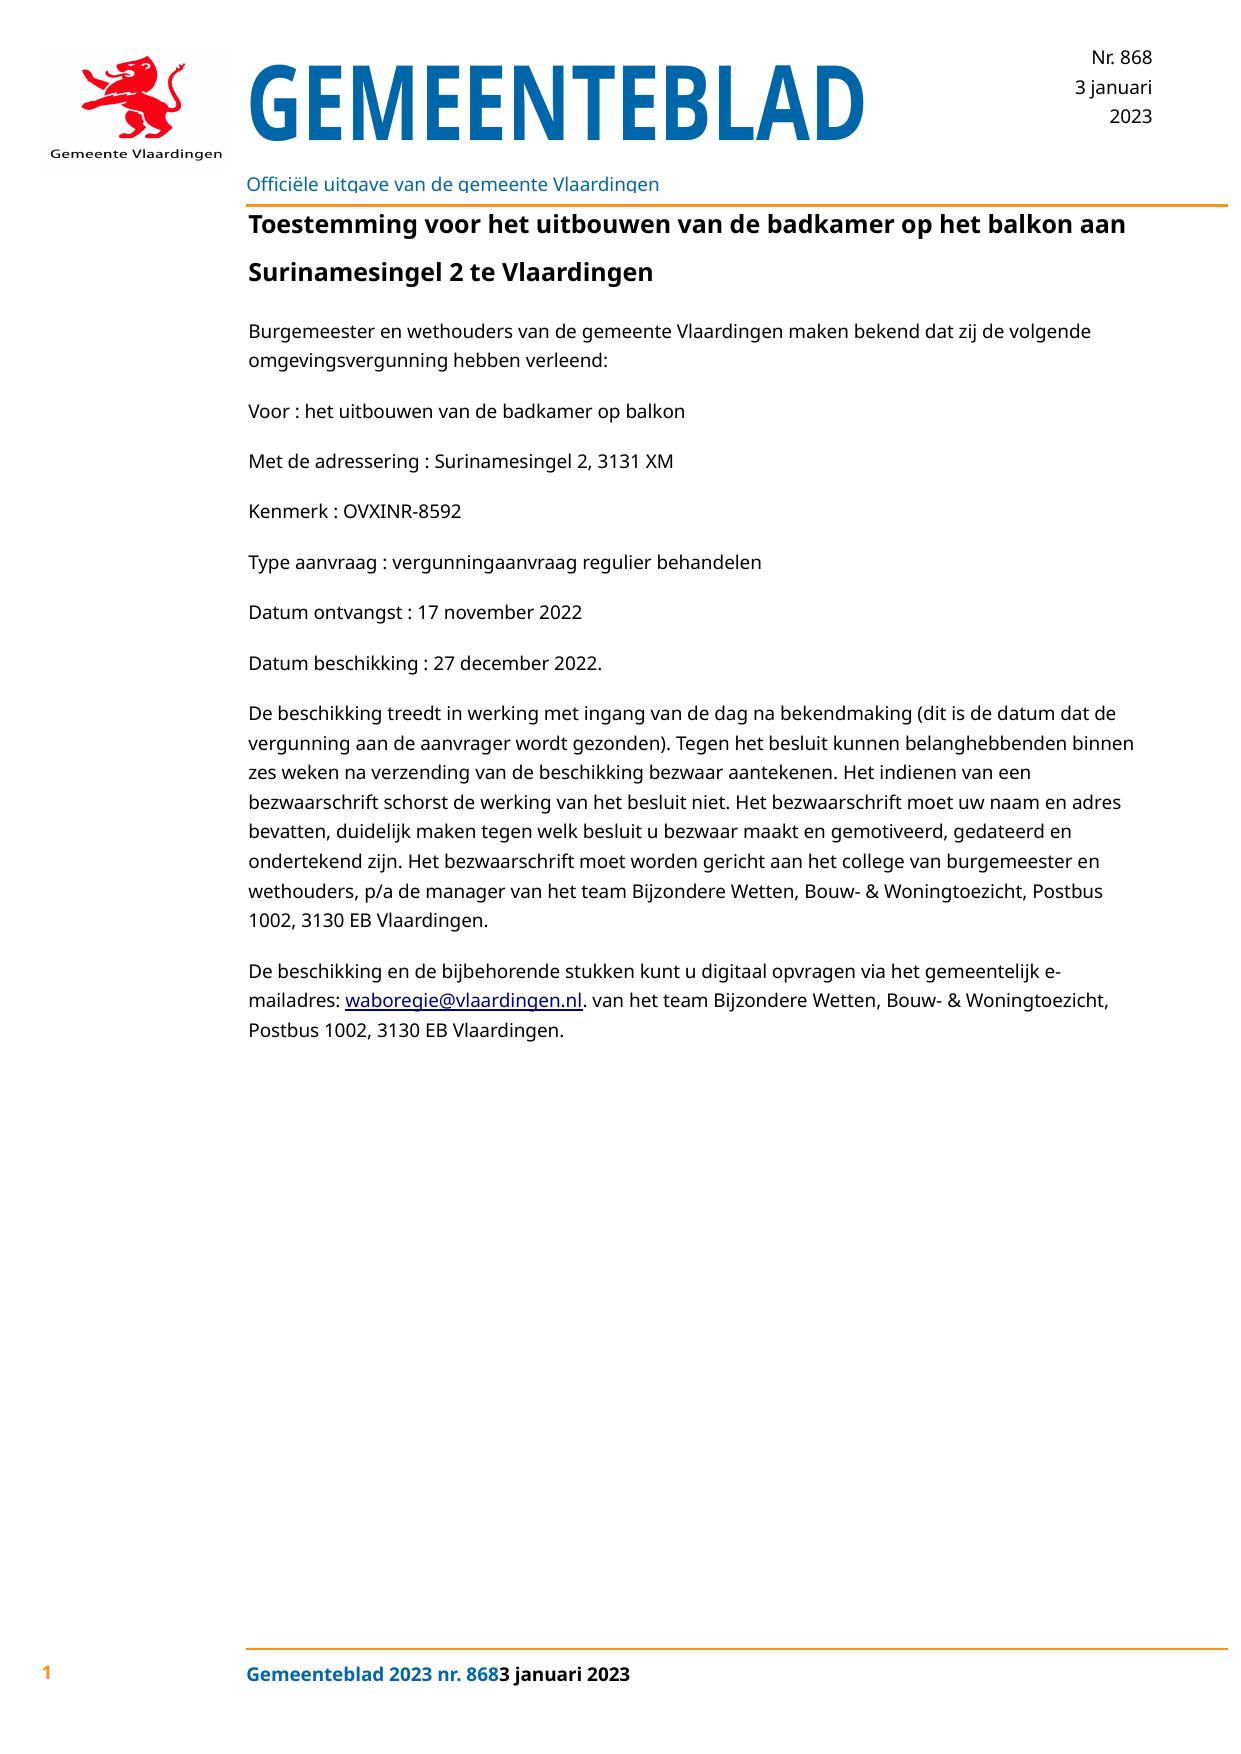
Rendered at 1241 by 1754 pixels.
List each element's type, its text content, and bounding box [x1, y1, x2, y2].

text Toestemming voor het uitbouwen van de badkamer op het balkon aan Surinamesingel 2 te Vlaardingen [248, 207, 1152, 288]
text Type aanvraag : vergunningaanvraag regulier behandelen [248, 549, 1152, 575]
text De beschikking treedt in werking met ingang van de dag na bekendmaking (dit is de datum dat de vergunning aan de aanvrager wordt gezonden). Tegen het besluit kunnen belanghebbenden binnen zes weken na verzending van de beschikking bezwaar aantekenen. Het indienen van een bezwaarschrift schorst de werking van het besluit niet. Het bezwaarschrift moet uw naam en adres bevatten, duidelijk maken tegen welk besluit u bezwaar maakt en gemotiveerd, gedateerd en ondertekend zijn. Het bezwaarschrift moet worden gericht aan het college van burgemeester en wethouders, p/a de manager van het team Bijzondere Wetten, Bouw- & Woningtoezicht, Postbus 1002, 3130 EB Vlaardingen. [248, 700, 1152, 933]
text Datum beschikking : 27 december 2022. [248, 650, 1152, 676]
text Datum ontvangst : 17 november 2022 [248, 599, 1152, 625]
text Voor : het uitbouwen van de badkamer op balkon [248, 398, 1152, 424]
text Kenmerk : OVXINR-8592 [248, 499, 1152, 524]
text Met de adressering : Surinamesingel 2, 3131 XM [248, 448, 1152, 474]
text Burgemeester en wethouders van de gemeente Vlaardingen maken bekend dat zij de volgende omgevingsvergunning hebben verleend: [248, 318, 1152, 373]
picture [41, 47, 231, 172]
text De beschikking en de bijbehorende stukken kunt u digitaal opvragen via het gemeentelijk e-mailadres: waboregie@vlaardingen.nl. van het team Bijzondere Wetten, Bouw- & Woningtoezicht, Postbus 1002, 3130 EB Vlaardingen. [248, 958, 1152, 1043]
